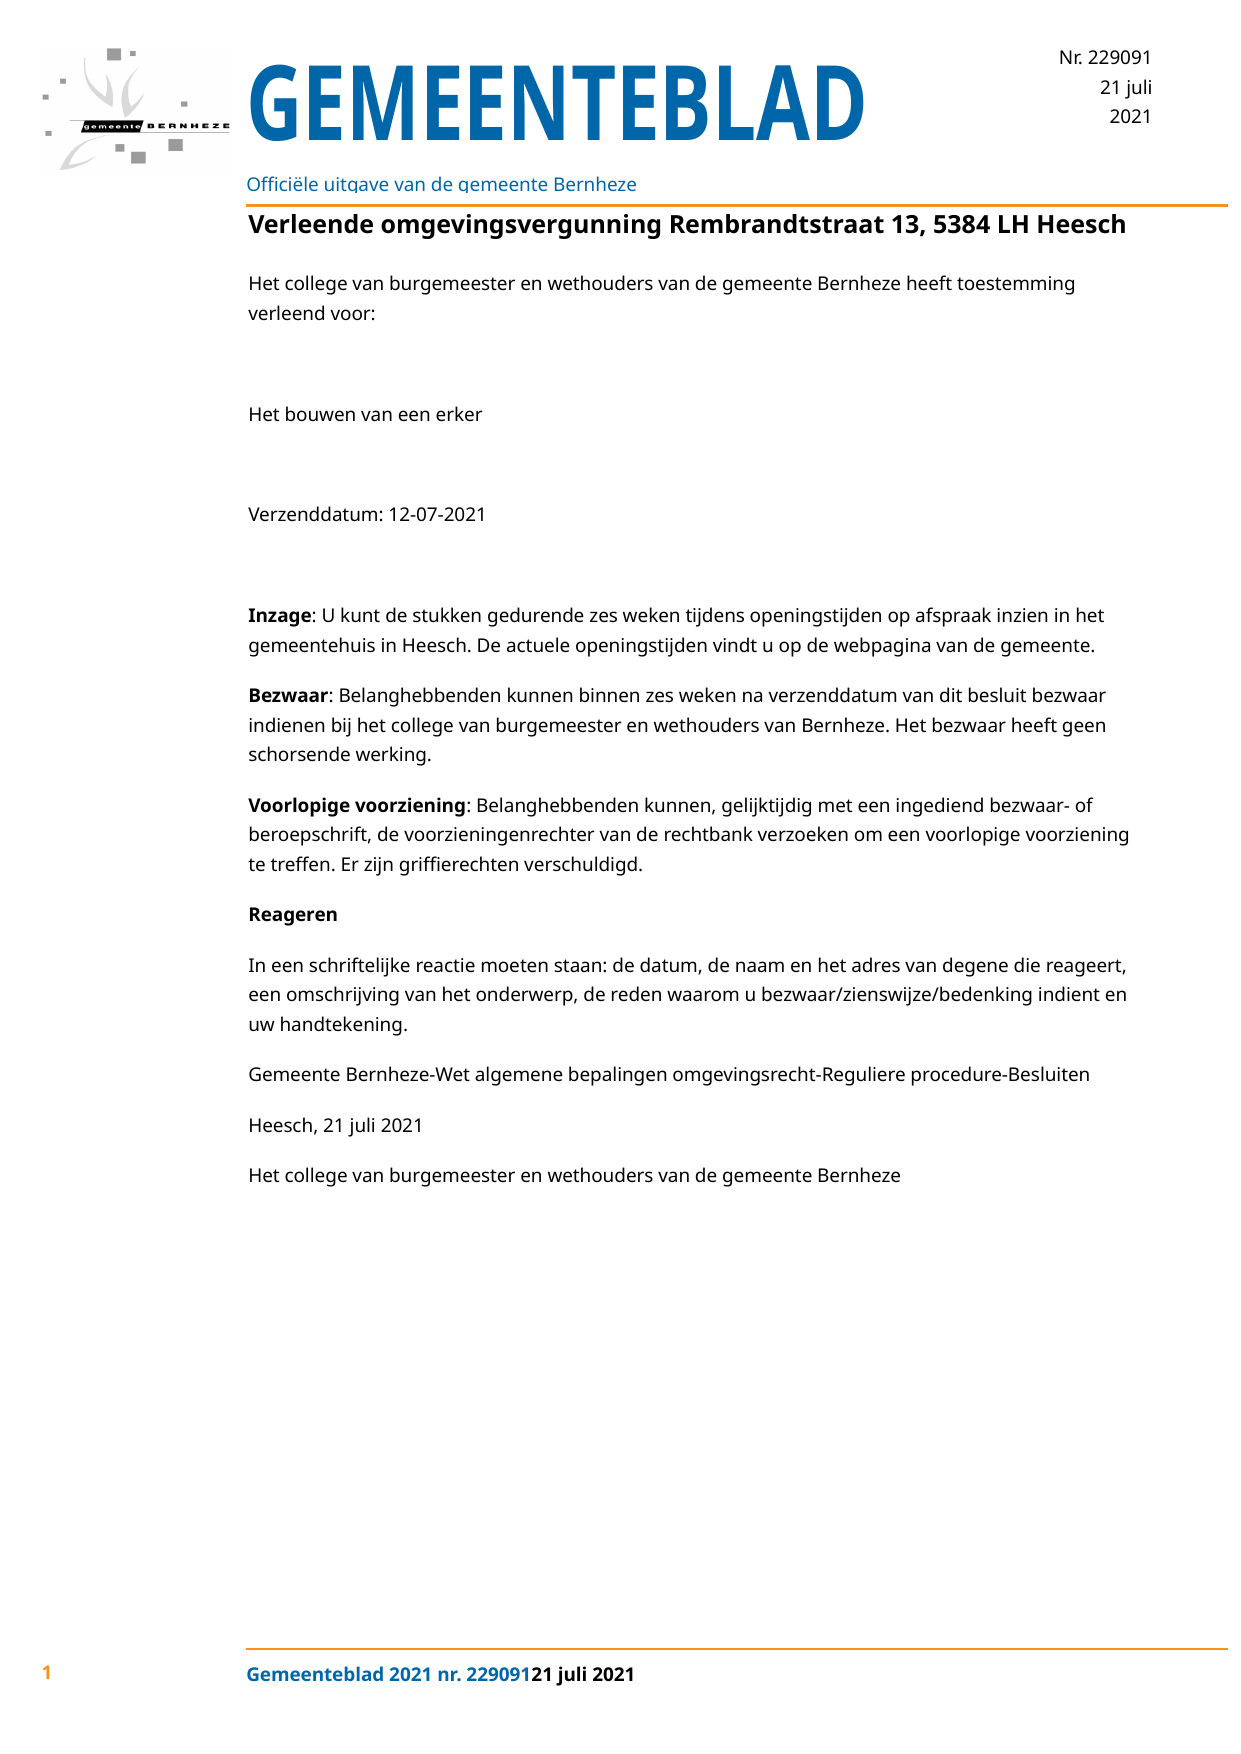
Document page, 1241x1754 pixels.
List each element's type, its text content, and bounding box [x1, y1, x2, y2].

text Heesch, 21 juli 2021 [248, 1112, 1152, 1138]
text Bezwaar: Belanghebbenden kunnen binnen zes weken na verzenddatum van dit besluit bezwaar indienen bij het college van burgemeester en wethouders van Bernheze. Het bezwaar heeft geen schorsende werking. [248, 682, 1152, 767]
text Het college van burgemeester en wethouders van de gemeente Bernheze [248, 1162, 1152, 1188]
text Het college van burgemeester en wethouders van de gemeente Bernheze heeft toestemming verleend voor: [248, 270, 1152, 326]
text Inzage: U kunt de stukken gedurende zes weken tijdens openingstijden op afspraak inzien in het gemeentehuis in Heesch. De actuele openingstijden vindt u op de webpagina van de gemeente. [248, 602, 1152, 658]
text Verzenddatum: 12-07-2021 [248, 502, 1152, 527]
text Verleende omgevingsvergunning Rembrandtstraat 13, 5384 LH Heesch [248, 207, 1152, 241]
text Reageren [248, 902, 1152, 927]
text In een schriftelijke reactie moeten staan: de datum, de naam en het adres van degene die reageert, een omschrijving van het onderwerp, de reden waarom u bezwaar/zienswijze/bedenking indient en uw handtekening. [248, 952, 1152, 1037]
picture [41, 47, 231, 172]
text Het bouwen van een erker [248, 401, 1152, 426]
text Gemeente Bernheze-Wet algemene bepalingen omgevingsrecht-Reguliere procedure-Besluiten [248, 1062, 1152, 1087]
text Voorlopige voorziening: Belanghebbenden kunnen, gelijktijdig met een ingediend bezwaar- of beroepschrift, de voorzieningenrechter van de rechtbank verzoeken om een voorlopige voorziening te treffen. Er zijn griffierechten verschuldigd. [248, 792, 1152, 877]
